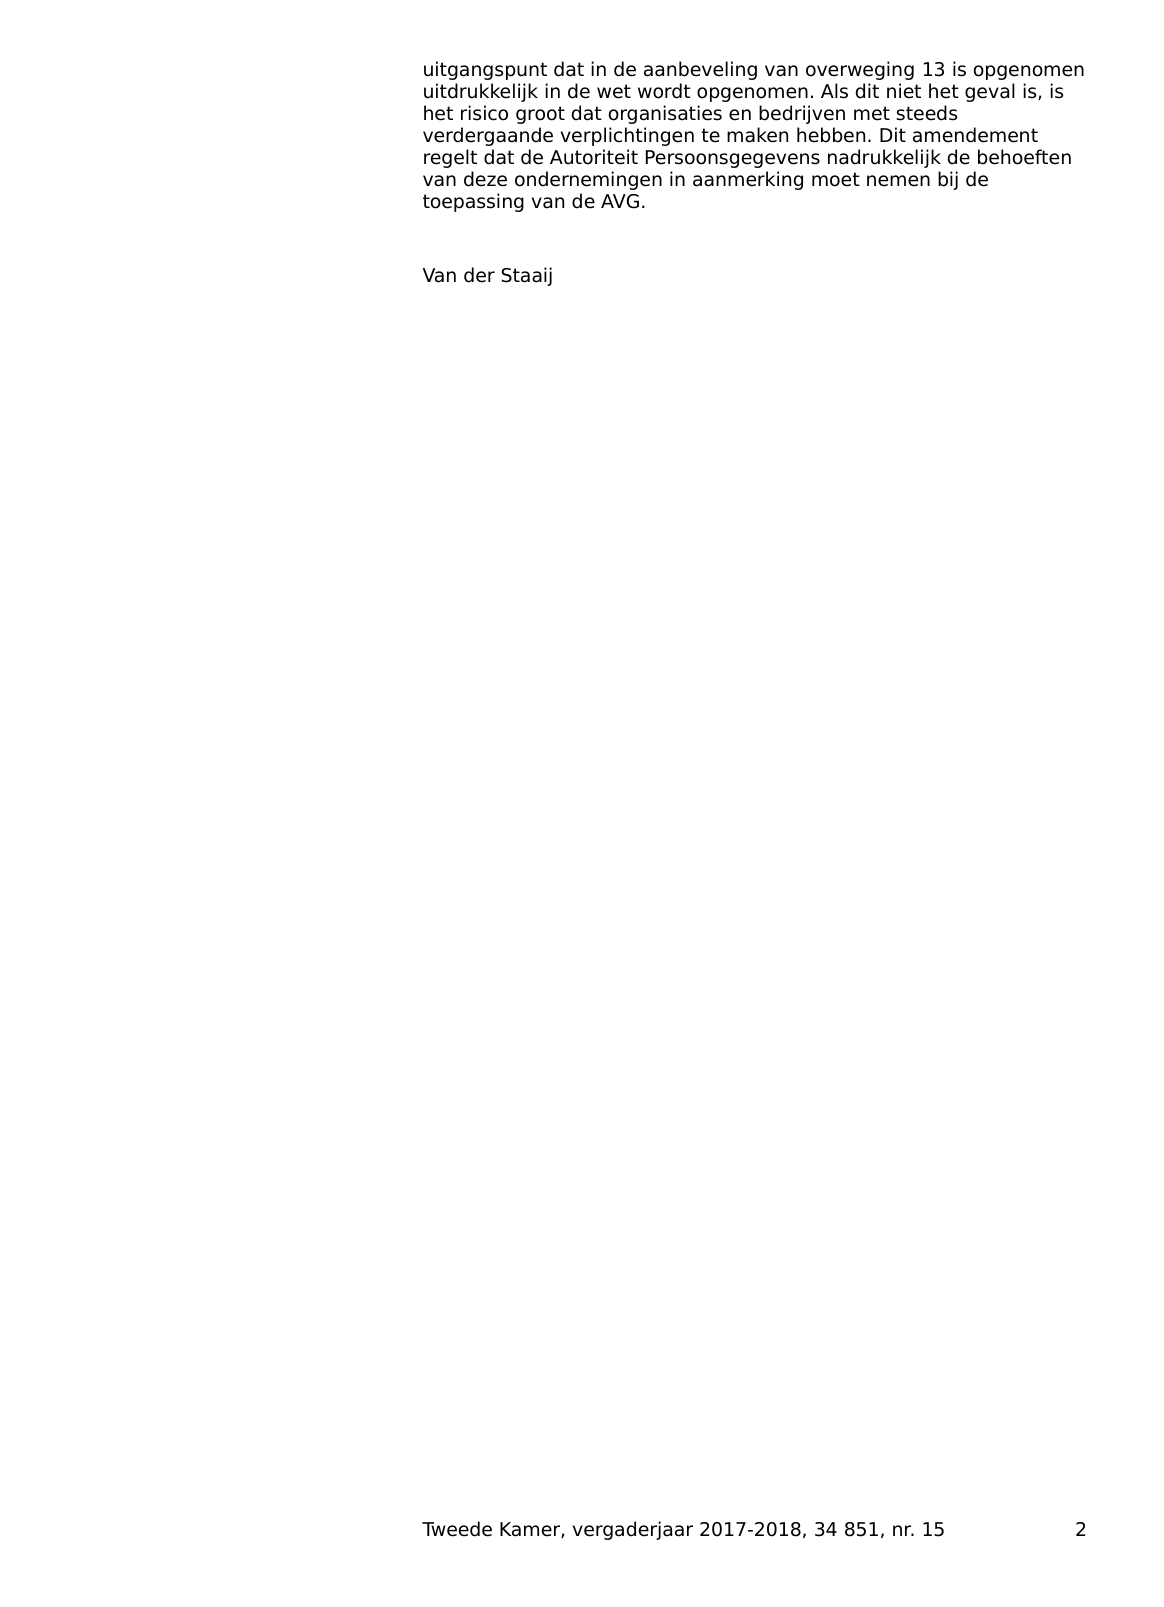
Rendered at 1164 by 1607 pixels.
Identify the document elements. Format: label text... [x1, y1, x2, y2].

text uitgangspunt dat in de aanbeveling van overweging 13 is opgenomen uitdrukkelijk in de wet wordt opgenomen. Als dit niet het geval is, is het risico groot dat organisaties en bedrijven met steeds verdergaande verplichtingen te maken hebben. Dit amendement regelt dat de Autoriteit Persoonsgegevens nadrukkelijk de behoeften van deze ondernemingen in aanmerking moet nemen bij de toepassing van de AVG. [422, 59, 1087, 213]
text Van der Staaij [422, 243, 1087, 287]
